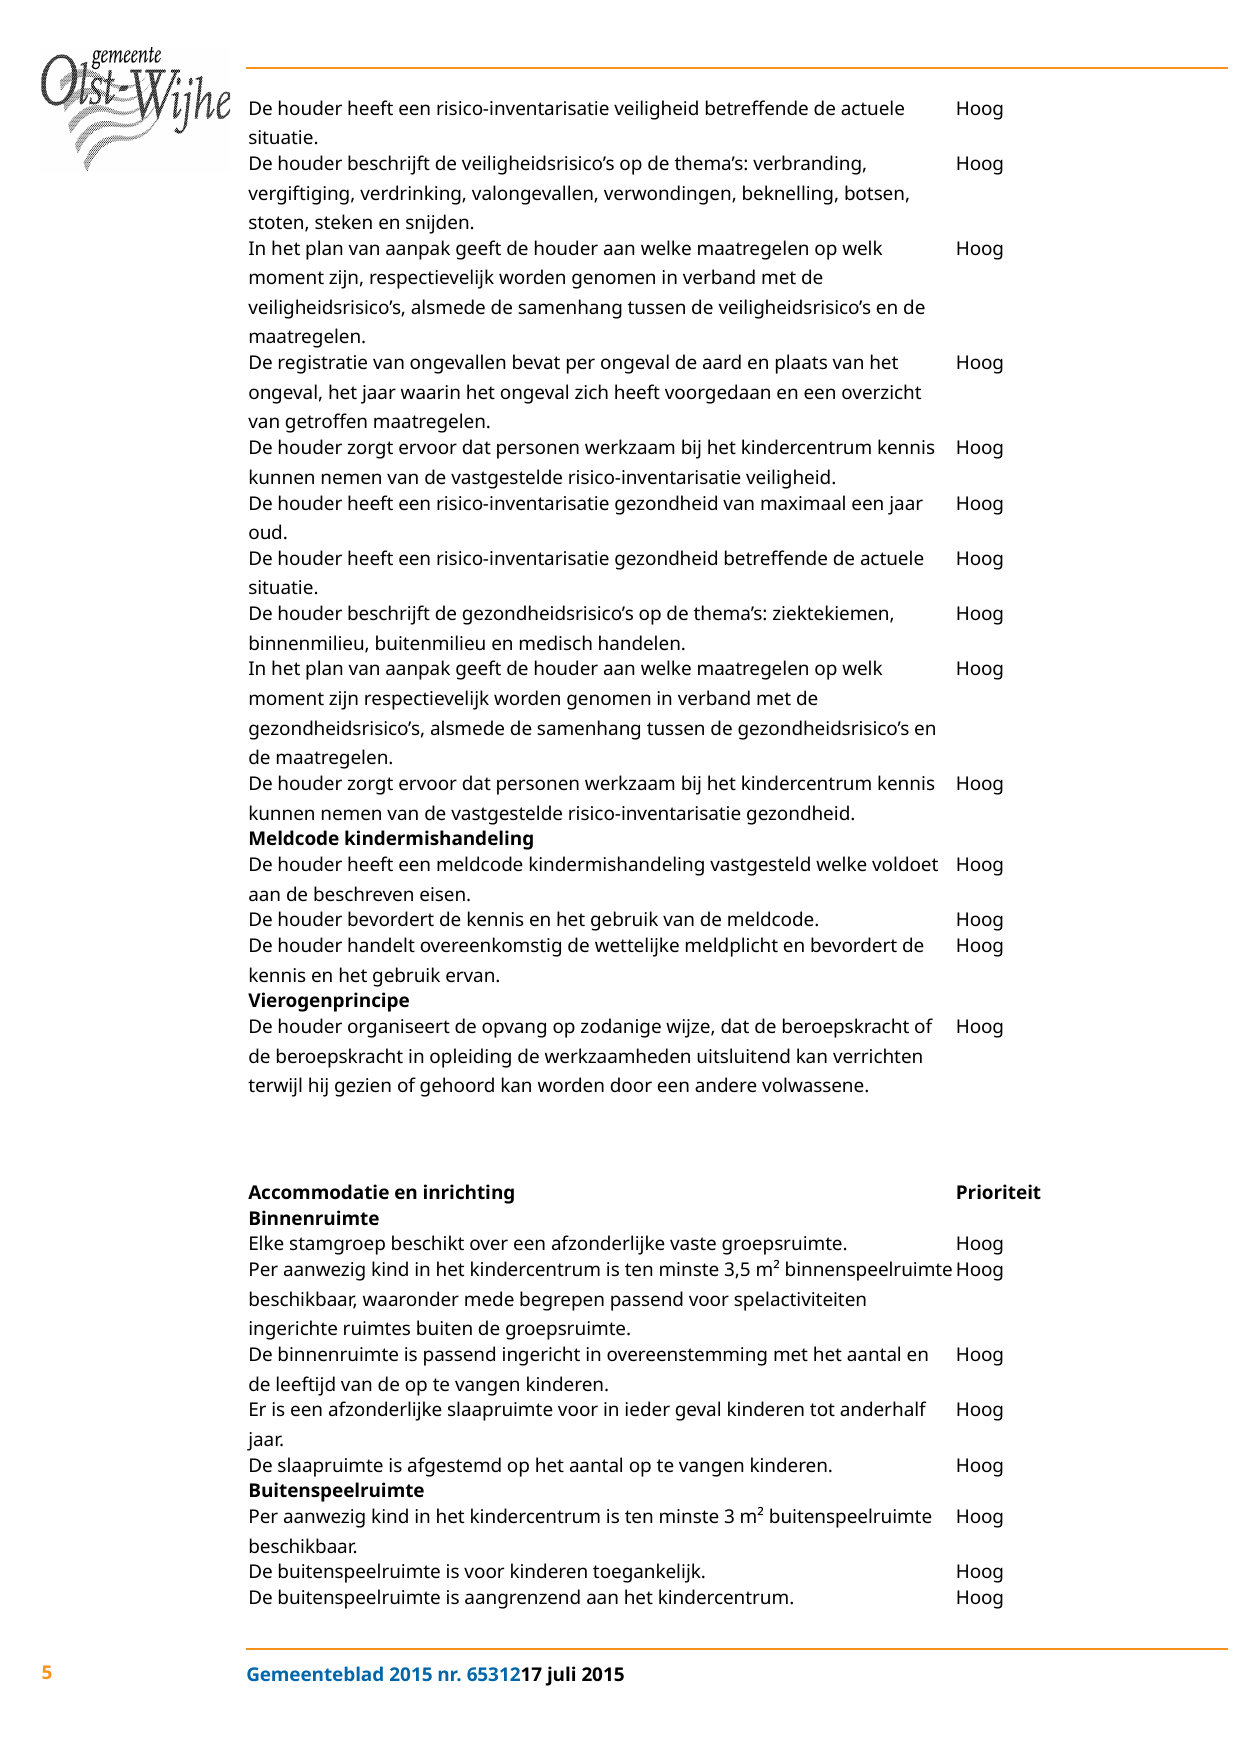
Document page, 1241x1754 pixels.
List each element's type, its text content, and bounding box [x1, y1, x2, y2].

table_cell Hoog [956, 1584, 1152, 1610]
table_cell De houder heeft een risico-inventarisatie gezondheid betreffende de actuele situatie. [248, 545, 956, 600]
table_cell De slaapruimte is afgestemd op het aantal op te vangen kinderen. [248, 1452, 956, 1478]
table_cell De houder handelt overeenkomstig de wettelijke meldplicht en bevordert de kennis en het gebruik ervan. [248, 932, 956, 987]
table_cell De houder heeft een meldcode kindermishandeling vastgesteld welke voldoet aan de beschreven eisen. [248, 851, 956, 906]
table_cell [956, 988, 1152, 1013]
table_cell [956, 1478, 1152, 1503]
table_cell Hoog [956, 350, 1152, 434]
table_cell Elke stamgroep beschikt over een afzonderlijke vaste groepsruimte. [248, 1231, 956, 1256]
table_cell Meldcode kindermishandeling [248, 825, 956, 851]
table_cell Hoog [956, 235, 1152, 349]
table_cell De houder beschrijft de veiligheidsrisico’s op de thema’s: verbranding, vergiftiging, verdrinking, valongevallen, verwondingen, beknelling, botsen, stoten, steken en snijden. [248, 150, 956, 235]
table_cell De registratie van ongevallen bevat per ongeval de aard en plaats van het ongeval, het jaar waarin het ongeval zich heeft voorgedaan en een overzicht van getroffen maatregelen. [248, 350, 956, 434]
table_cell De houder zorgt ervoor dat personen werkzaam bij het kindercentrum kennis kunnen nemen van de vastgestelde risico-inventarisatie veiligheid. [248, 434, 956, 490]
table_cell Hoog [956, 656, 1152, 770]
table_cell In het plan van aanpak geeft de houder aan welke maatregelen op welk moment zijn, respectievelijk worden genomen in verband met de veiligheidsrisico’s, alsmede de samenhang tussen de veiligheidsrisico’s en de maatregelen. [248, 235, 956, 349]
table_cell Hoog [956, 1452, 1152, 1478]
table_cell Hoog [956, 95, 1152, 150]
table_cell De houder heeft een risico-inventarisatie gezondheid van maximaal een jaar oud. [248, 490, 956, 545]
table_cell Hoog [956, 1503, 1152, 1559]
table_cell Hoog [956, 1559, 1152, 1584]
picture [41, 47, 231, 172]
table_header Accommodatie en inrichting [248, 1150, 956, 1205]
table_cell Hoog [956, 932, 1152, 987]
table_cell De buitenspeelruimte is voor kinderen toegankelijk. [248, 1559, 956, 1584]
table_header Prioriteit [956, 1150, 1152, 1205]
table_cell Hoog [956, 434, 1152, 490]
table_cell Binnenruimte [248, 1205, 956, 1231]
table_cell Hoog [956, 1013, 1152, 1098]
table_cell Hoog [956, 1341, 1152, 1397]
table_cell [956, 825, 1152, 851]
table_cell In het plan van aanpak geeft de houder aan welke maatregelen op welk moment zijn respectievelijk worden genomen in verband met de gezondheidsrisico’s, alsmede de samenhang tussen de gezondheidsrisico’s en de maatregelen. [248, 656, 956, 770]
table_cell Hoog [956, 1256, 1152, 1341]
table_cell Hoog [956, 490, 1152, 545]
table_cell Hoog [956, 600, 1152, 656]
table_cell Buitenspeelruimte [248, 1478, 956, 1503]
table_cell De houder heeft een risico-inventarisatie veiligheid betreffende de actuele situatie. [248, 95, 956, 150]
table_cell [956, 1205, 1152, 1231]
table_cell De buitenspeelruimte is aangrenzend aan het kindercentrum. [248, 1584, 956, 1610]
table_cell Per aanwezig kind in het kindercentrum is ten minste 3 m² buitenspeelruimte beschikbaar. [248, 1503, 956, 1559]
table_cell De houder zorgt ervoor dat personen werkzaam bij het kindercentrum kennis kunnen nemen van de vastgestelde risico-inventarisatie gezondheid. [248, 770, 956, 825]
table_cell Hoog [956, 770, 1152, 825]
table_cell De houder organiseert de opvang op zodanige wijze, dat de beroepskracht of de beroepskracht in opleiding de werkzaamheden uitsluitend kan verrichten terwijl hij gezien of gehoord kan worden door een andere volwassene. [248, 1013, 956, 1098]
table_cell De binnenruimte is passend ingericht in overeenstemming met het aantal en de leeftijd van de op te vangen kinderen. [248, 1341, 956, 1397]
table_cell De houder bevordert de kennis en het gebruik van de meldcode. [248, 906, 956, 932]
table_cell Vierogenprincipe [248, 988, 956, 1013]
table_cell Hoog [956, 545, 1152, 600]
table_cell Hoog [956, 906, 1152, 932]
table_cell De houder beschrijft de gezondheidsrisico’s op de thema’s: ziektekiemen, binnenmilieu, buitenmilieu en medisch handelen. [248, 600, 956, 656]
table_cell Per aanwezig kind in het kindercentrum is ten minste 3,5 m² binnenspeelruimte beschikbaar, waaronder mede begrepen passend voor spelactiviteiten ingerichte ruimtes buiten de groepsruimte. [248, 1256, 956, 1341]
table_cell Er is een afzonderlijke slaapruimte voor in ieder geval kinderen tot anderhalf jaar. [248, 1397, 956, 1452]
table_cell Hoog [956, 1231, 1152, 1256]
table_cell Hoog [956, 1397, 1152, 1452]
table_cell Hoog [956, 150, 1152, 235]
table_cell Hoog [956, 851, 1152, 906]
